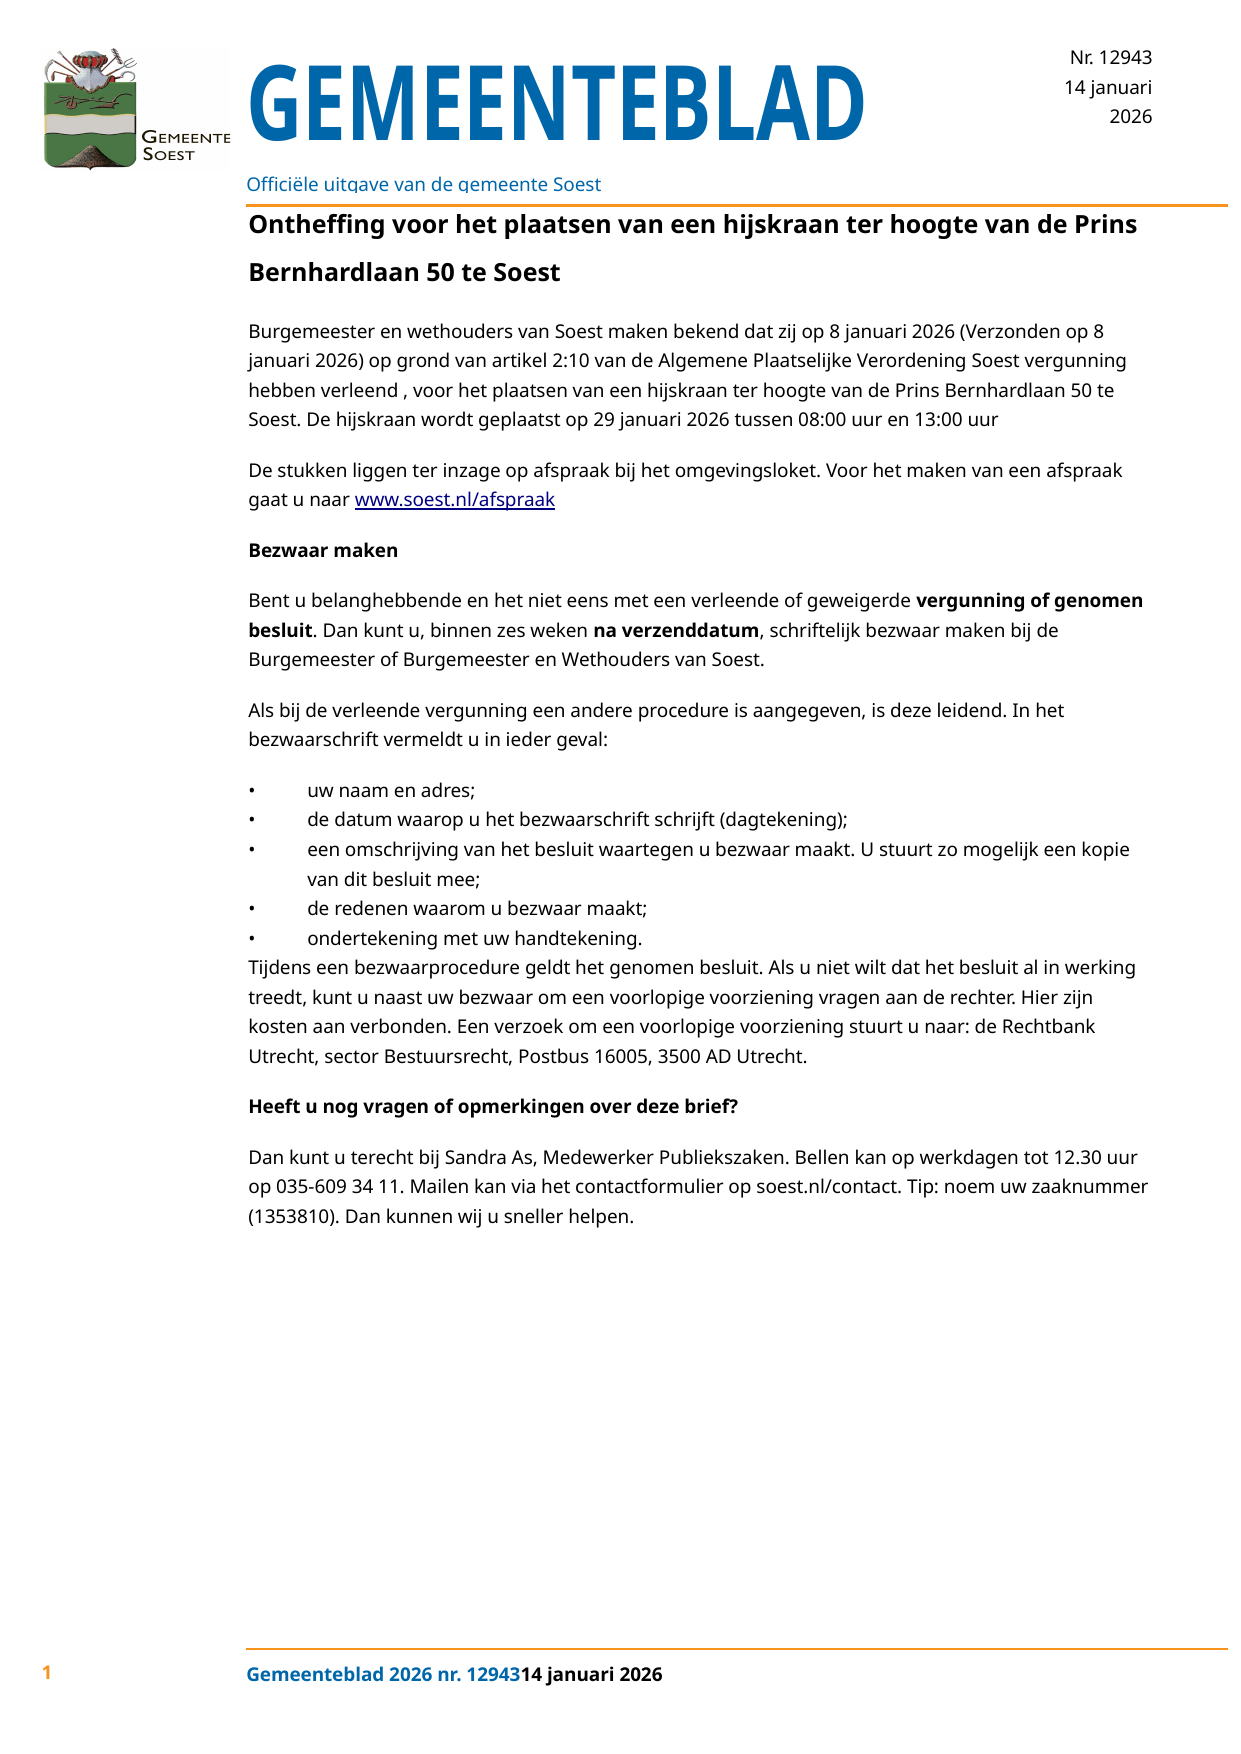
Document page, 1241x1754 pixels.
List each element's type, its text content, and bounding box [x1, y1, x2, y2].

text Als bij de verleende vergunning een andere procedure is aangegeven, is deze leidend. In het bezwaarschrift vermeldt u in ieder geval: [248, 697, 1152, 752]
list een omschrijving van het besluit waartegen u bezwaar maakt. U stuurt zo mogelijk een kopie van dit besluit mee; [248, 836, 1152, 892]
list ondertekening met uw handtekening. [248, 925, 1152, 951]
list uw naam en adres; [248, 777, 1152, 803]
text Heeft u nog vragen of opmerkingen over deze brief? [248, 1094, 1152, 1119]
text Tijdens een bezwaarprocedure geldt het genomen besluit. Als u niet wilt dat het besluit al in werking treedt, kunt u naast uw bezwaar om een voorlopige voorziening vragen aan de rechter. Hier zijn kosten aan verbonden. Een verzoek om een voorlopige voorziening stuurt u naar: de Rechtbank Utrecht, sector Bestuursrecht, Postbus 16005, 3500 AD Utrecht. [248, 954, 1152, 1069]
text Ontheffing voor het plaatsen van een hijskraan ter hoogte van de Prins Bernhardlaan 50 te Soest [248, 207, 1152, 288]
picture [41, 47, 231, 172]
text Burgemeester en wethouders van Soest maken bekend dat zij op 8 januari 2026 (Verzonden op 8 januari 2026) op grond van artikel 2:10 van de Algemene Plaatselijke Verordening Soest vergunning hebben verleend , voor het plaatsen van een hijskraan ter hoogte van de Prins Bernhardlaan 50 te Soest. De hijskraan wordt geplaatst op 29 januari 2026 tussen 08:00 uur en 13:00 uur [248, 318, 1152, 432]
text Bent u belanghebbende en het niet eens met een verleende of geweigerde vergunning of genomen besluit. Dan kunt u, binnen zes weken na verzenddatum, schriftelijk bezwaar maken bij de Burgemeester of Burgemeester en Wethouders van Soest. [248, 587, 1152, 672]
text Bezwaar maken [248, 537, 1152, 563]
list de datum waarop u het bezwaarschrift schrijft (dagtekening); [248, 807, 1152, 832]
text De stukken liggen ter inzage op afspraak bij het omgevingsloket. Voor het maken van een afspraak gaat u naar www.soest.nl/afspraak [248, 457, 1152, 512]
list de redenen waarom u bezwaar maakt; [248, 895, 1152, 921]
text Dan kunt u terecht bij Sandra As, Medewerker Publiekszaken. Bellen kan op werkdagen tot 12.30 uur op 035-609 34 11. Mailen kan via het contactformulier op soest.nl/contact. Tip: noem uw zaaknummer (1353810). Dan kunnen wij u sneller helpen. [248, 1144, 1152, 1229]
